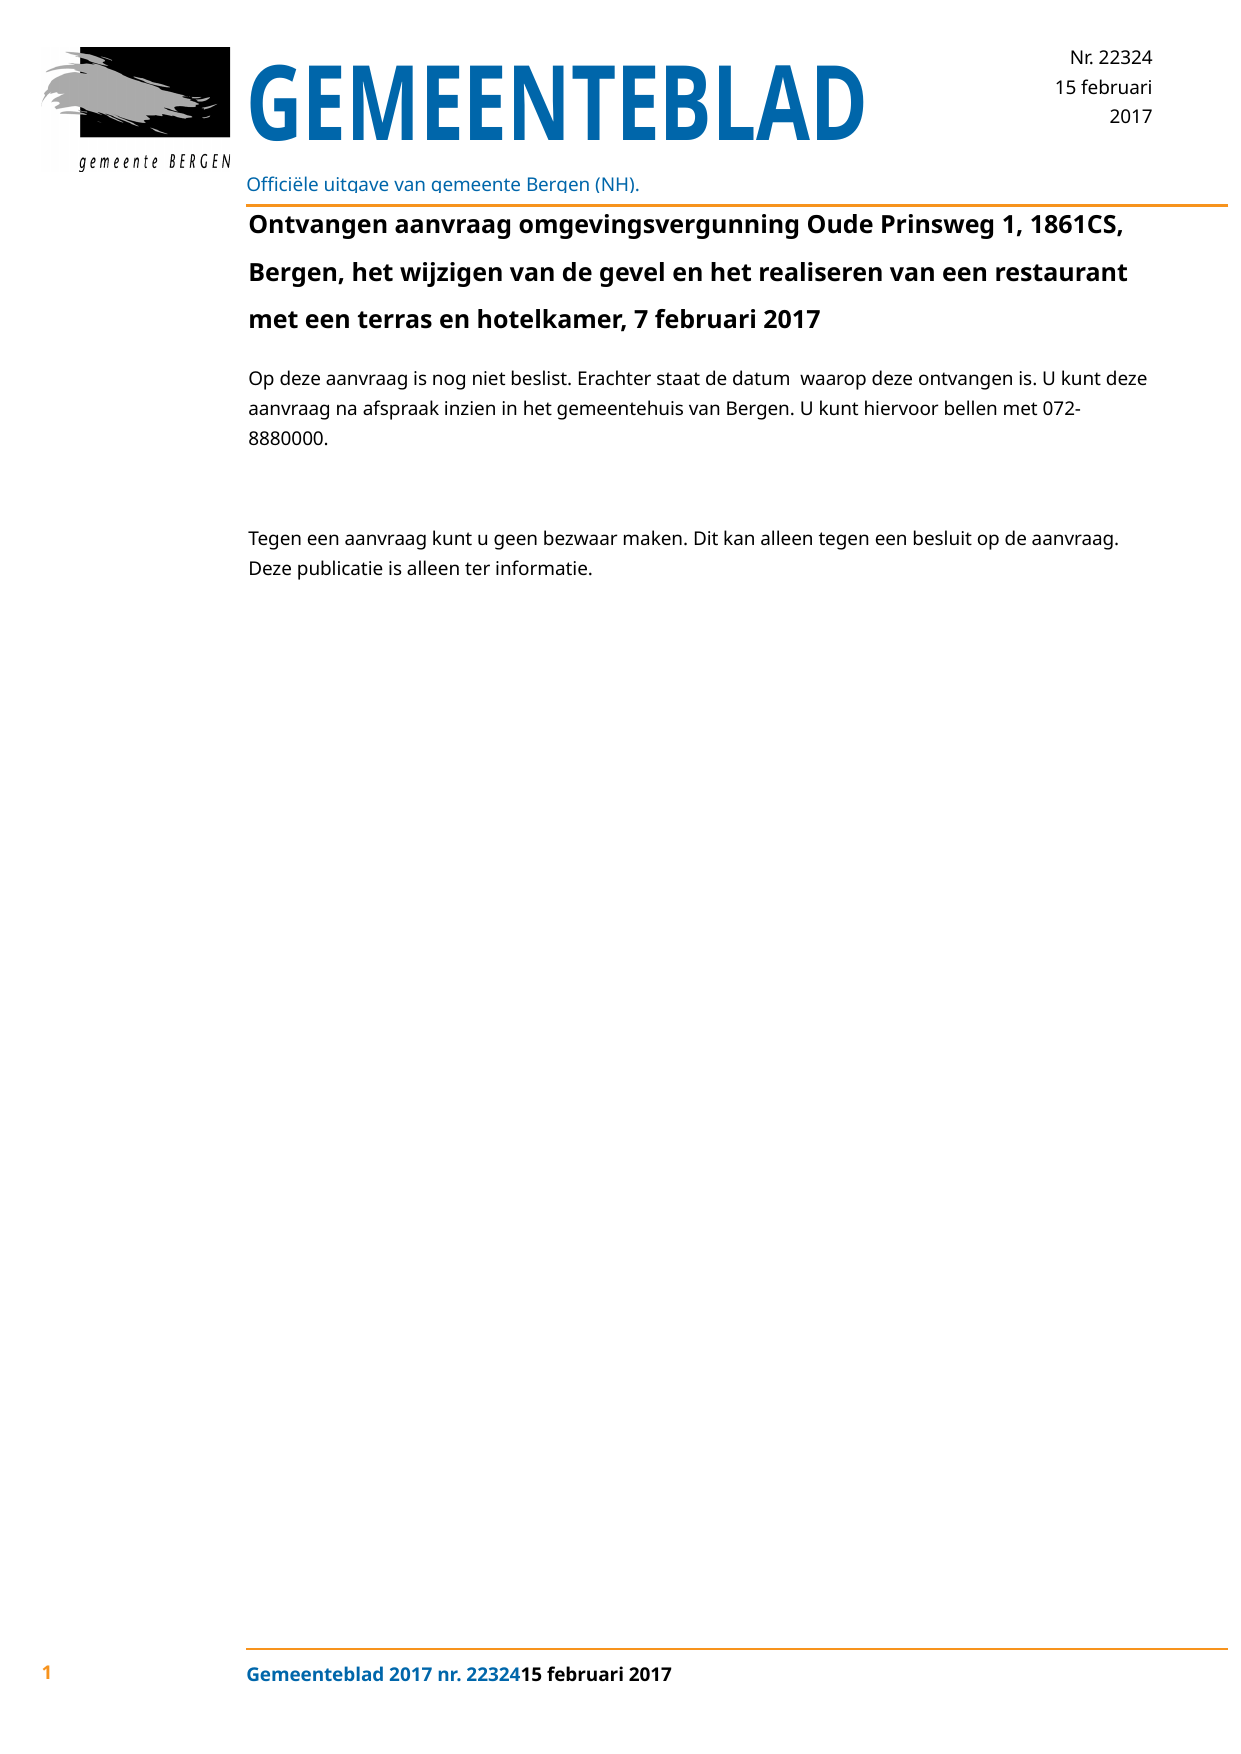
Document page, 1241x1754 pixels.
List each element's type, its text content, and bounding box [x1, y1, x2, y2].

picture [41, 47, 231, 172]
text Op deze aanvraag is nog niet beslist. Erachter staat de datum waarop deze ontvangen is. U kunt deze aanvraag na afspraak inzien in het gemeentehuis van Bergen. U kunt hiervoor bellen met 072-8880000. [248, 366, 1152, 450]
text Tegen een aanvraag kunt u geen bezwaar maken. Dit kan alleen tegen een besluit op de aanvraag. Deze publicatie is alleen ter informatie. [248, 526, 1152, 581]
text Ontvangen aanvraag omgevingsvergunning Oude Prinsweg 1, 1861CS, Bergen, het wijzigen van de gevel en het realiseren van een restaurant met een terras en hotelkamer, 7 februari 2017 [248, 207, 1152, 336]
